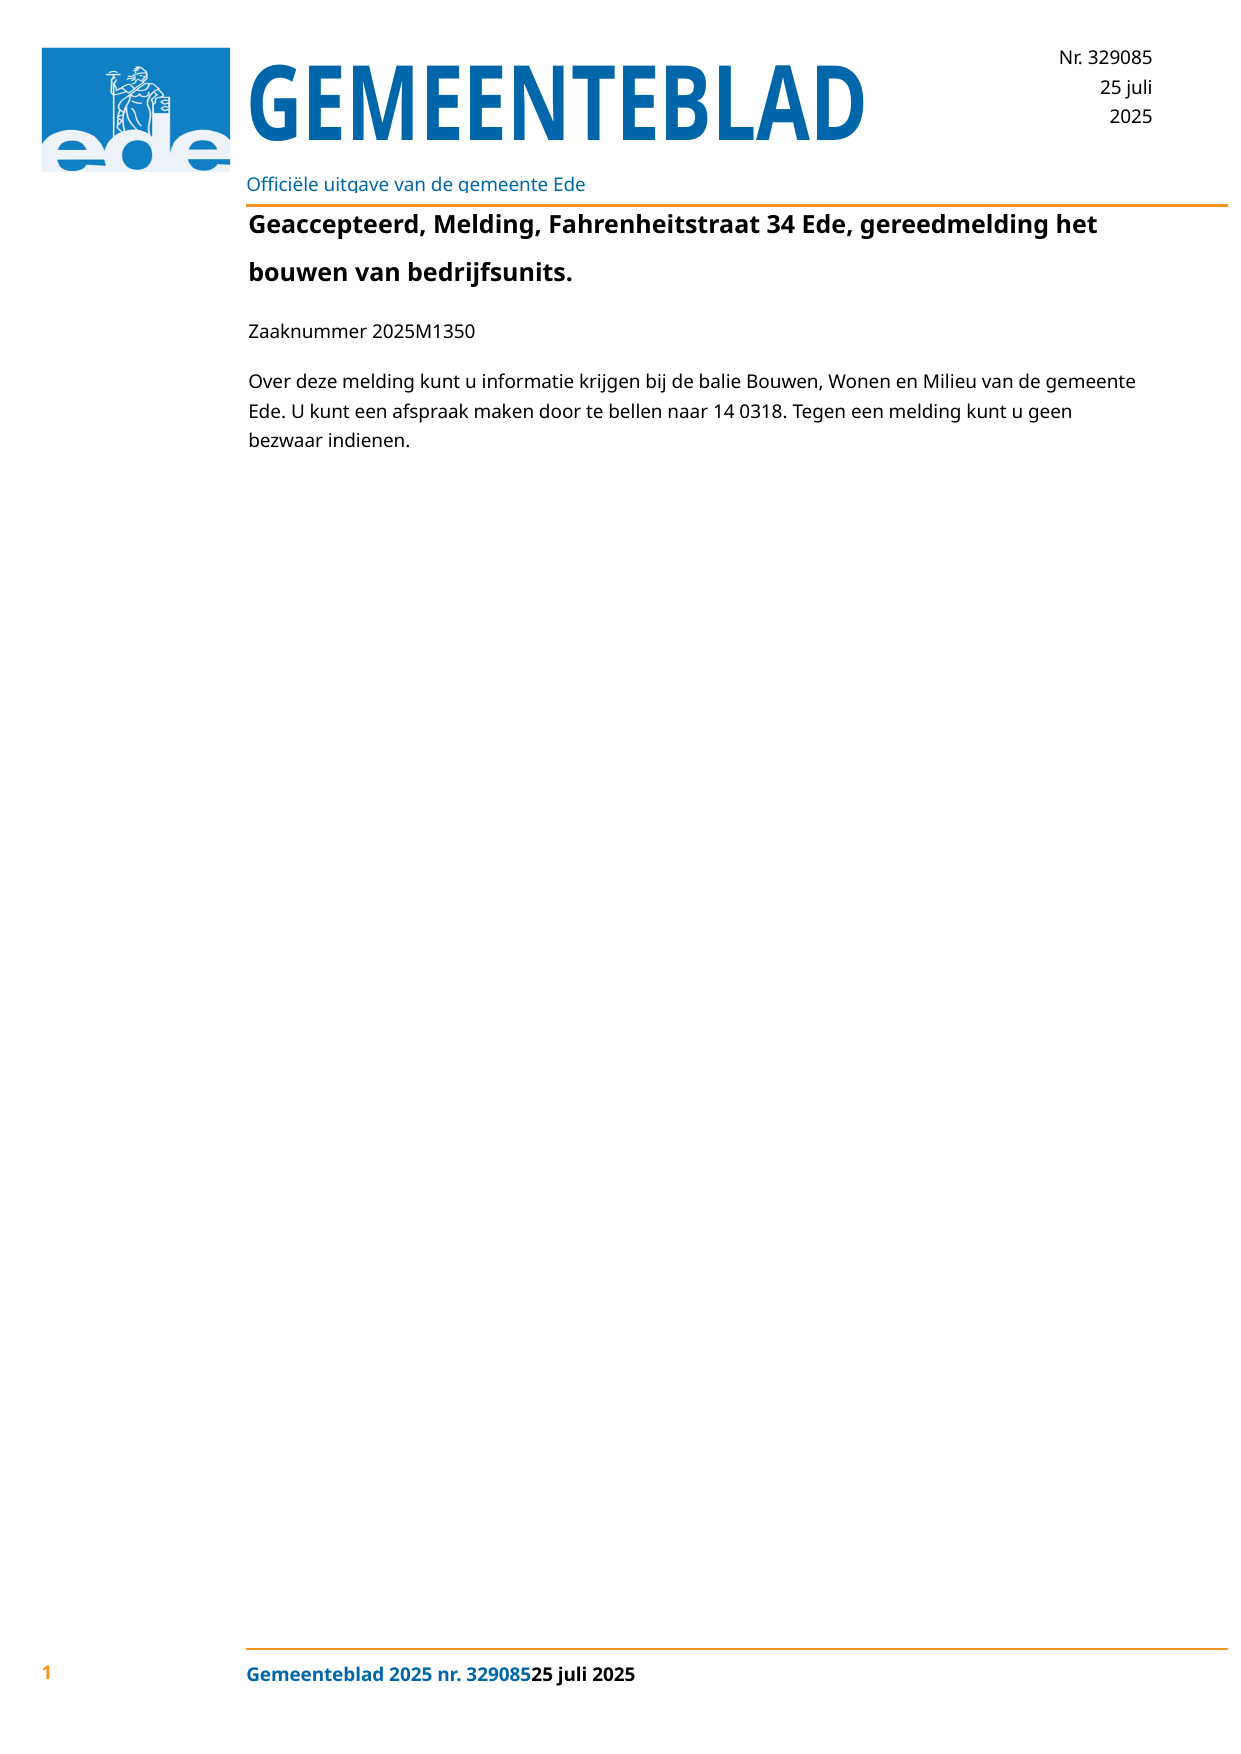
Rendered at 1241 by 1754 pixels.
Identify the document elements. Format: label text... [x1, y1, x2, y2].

picture [41, 47, 231, 172]
text Geaccepteerd, Melding, Fahrenheitstraat 34 Ede, gereedmelding het bouwen van bedrijfsunits. [248, 207, 1152, 288]
text Over deze melding kunt u informatie krijgen bij de balie Bouwen, Wonen en Milieu van de gemeente Ede. U kunt een afspraak maken door te bellen naar 14 0318. Tegen een melding kunt u geen bezwaar indienen. [248, 368, 1152, 453]
text Zaaknummer 2025M1350 [248, 318, 1152, 344]
